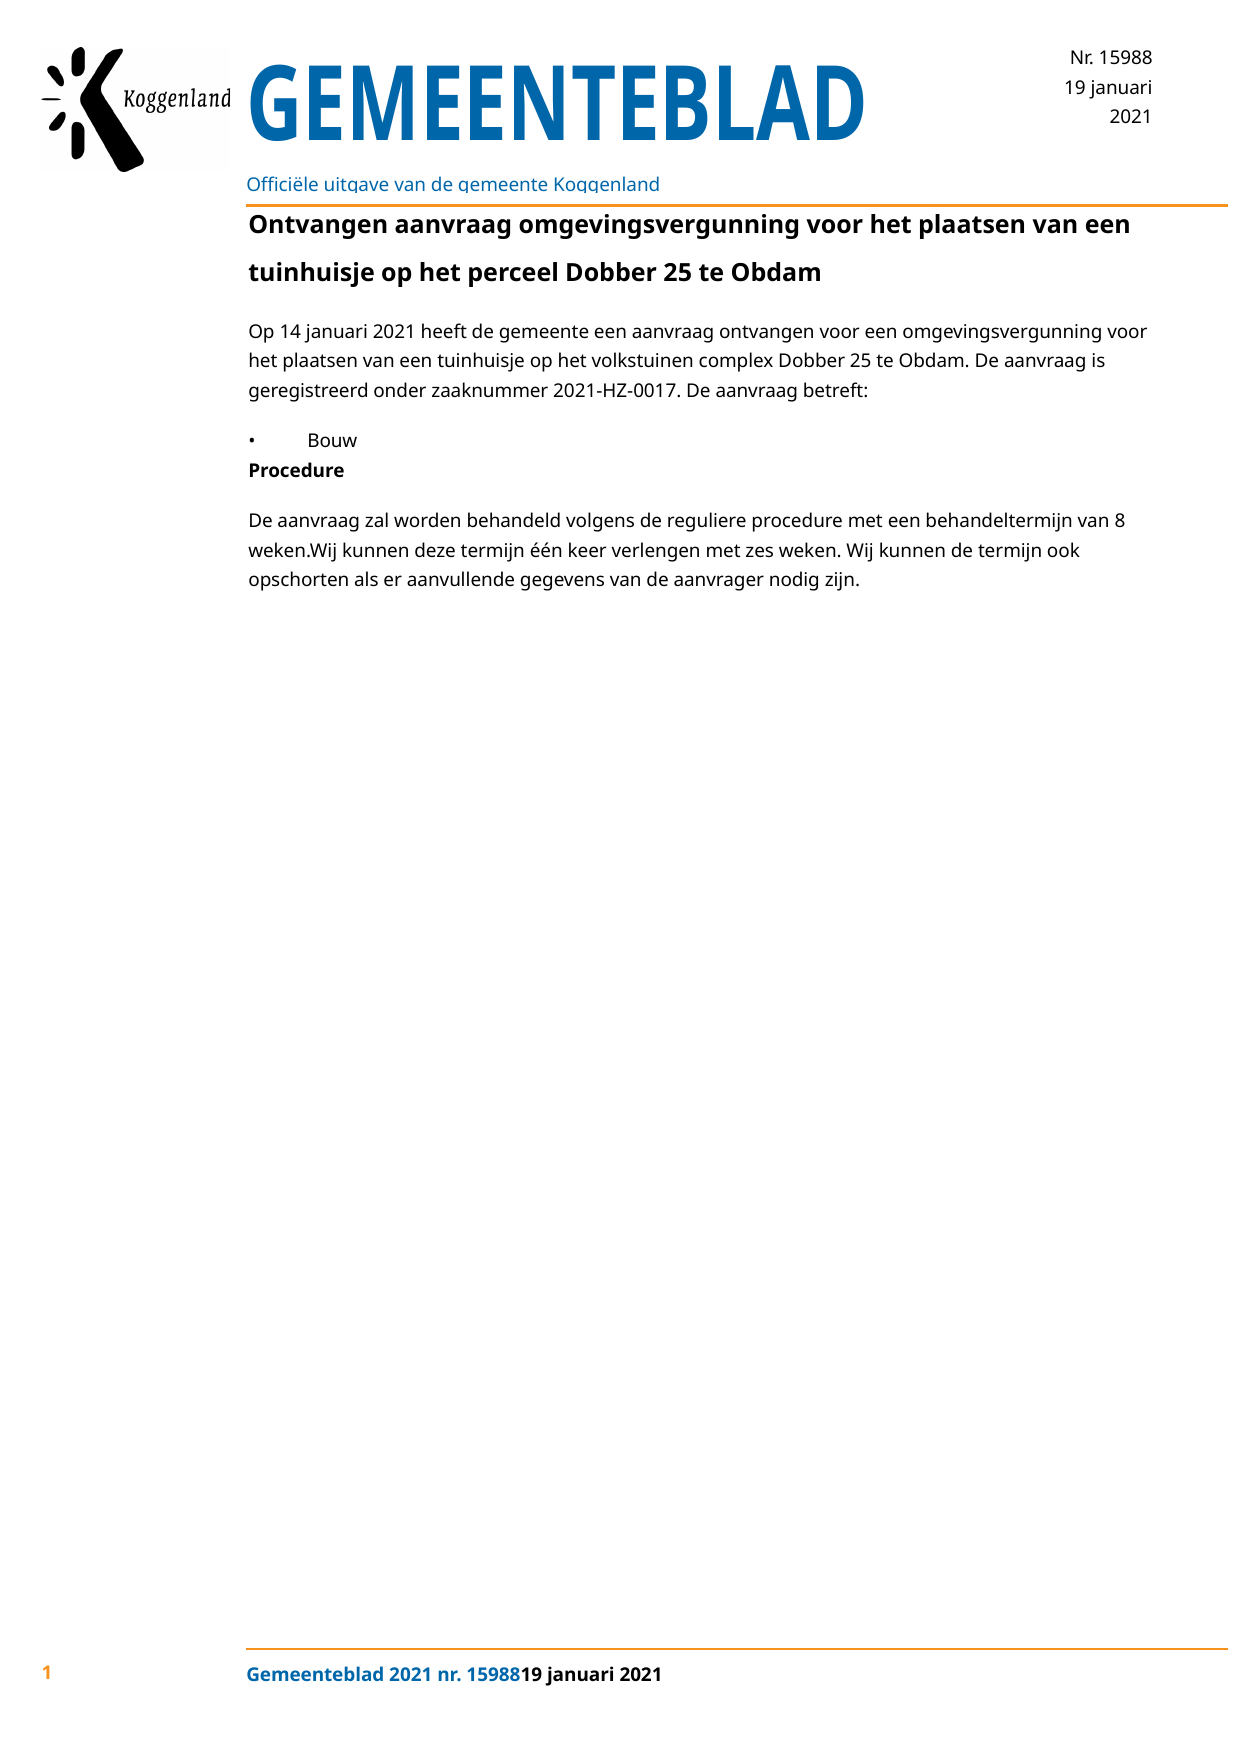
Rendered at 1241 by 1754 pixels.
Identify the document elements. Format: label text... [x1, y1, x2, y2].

text De aanvraag zal worden behandeld volgens de reguliere procedure met een behandeltermijn van 8 weken.Wij kunnen deze termijn één keer verlengen met zes weken. Wij kunnen de termijn ook opschorten als er aanvullende gegevens van de aanvrager nodig zijn. [248, 507, 1152, 592]
text Op 14 januari 2021 heeft de gemeente een aanvraag ontvangen voor een omgevingsvergunning voor het plaatsen van een tuinhuisje op het volkstuinen complex Dobber 25 te Obdam. De aanvraag is geregistreerd onder zaaknummer 2021-HZ-0017. De aanvraag betreft: [248, 318, 1152, 403]
text Ontvangen aanvraag omgevingsvergunning voor het plaatsen van een tuinhuisje op het perceel Dobber 25 te Obdam [248, 207, 1152, 288]
list Bouw [248, 427, 1152, 453]
picture [41, 47, 231, 172]
text Procedure [248, 457, 1152, 483]
